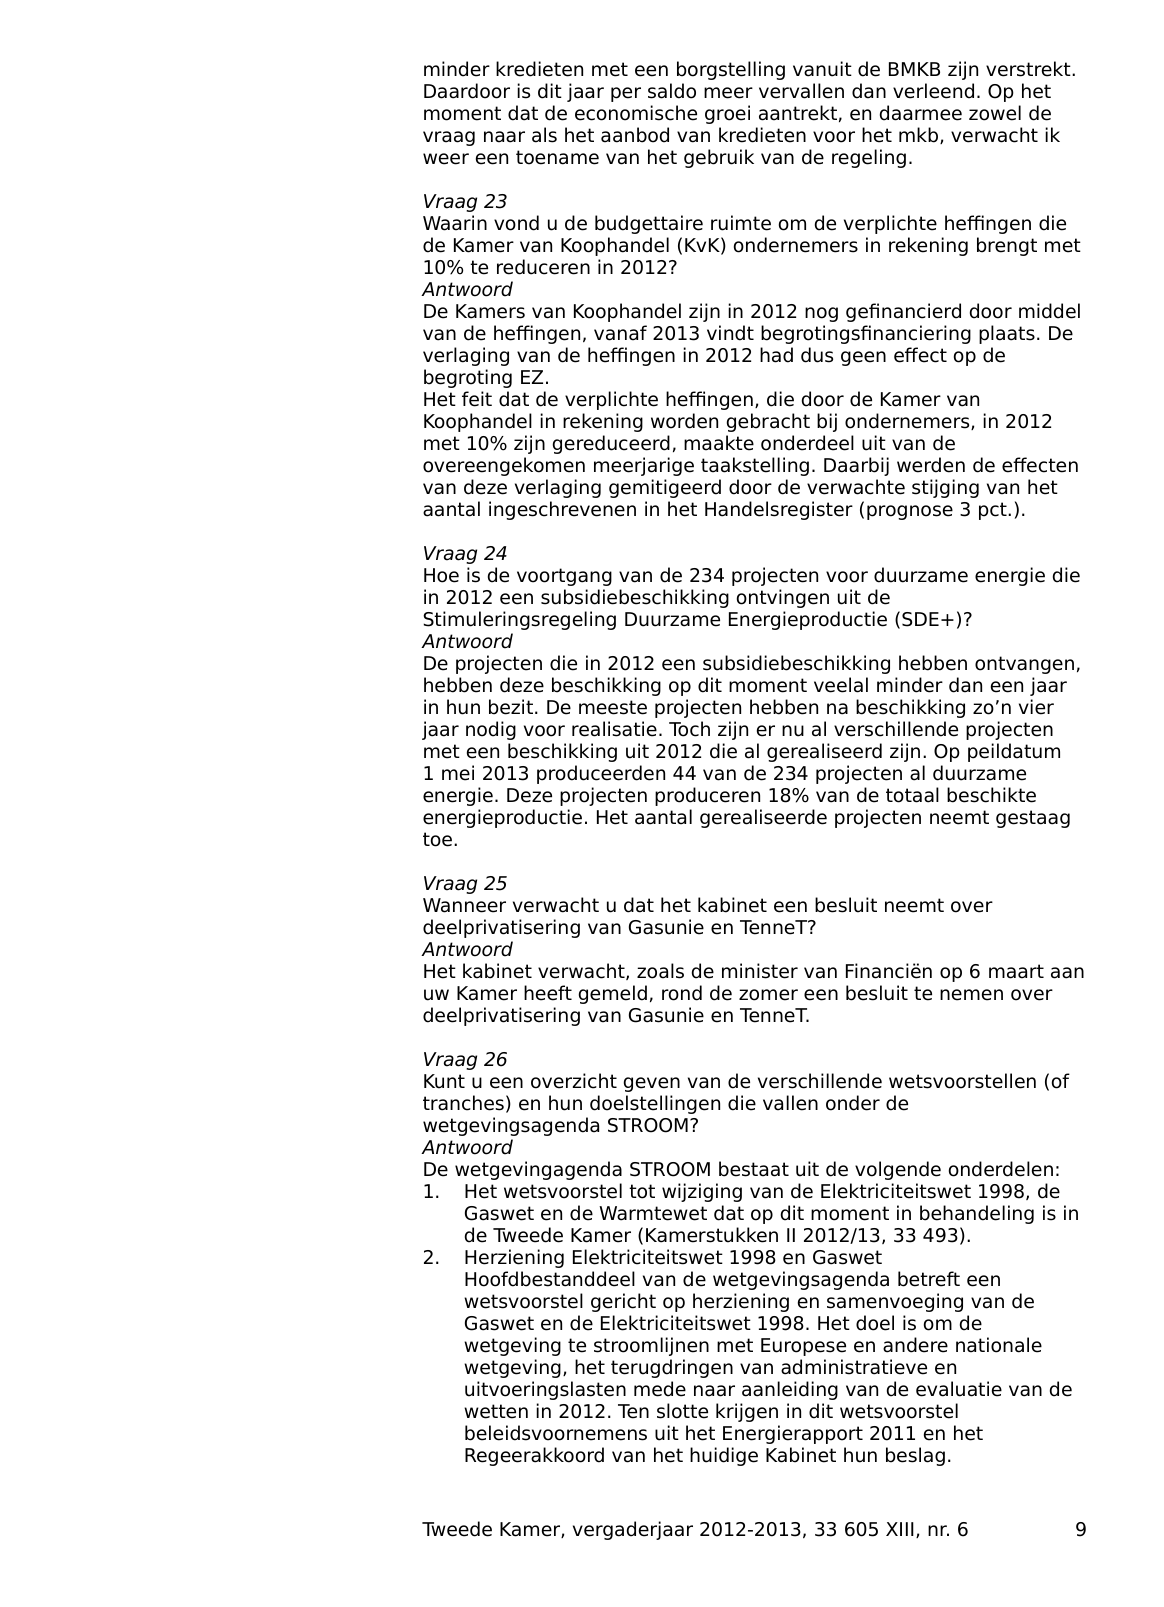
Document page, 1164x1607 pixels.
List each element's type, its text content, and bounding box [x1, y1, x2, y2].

text Vraag 23 [422, 191, 1087, 213]
text Antwoord [422, 279, 1087, 301]
text Vraag 25 [422, 873, 1087, 895]
text Vraag 24 [422, 543, 1087, 565]
text Antwoord [422, 1137, 1087, 1159]
text 1. Het wetsvoorstel tot wijziging van de Elektriciteitswet 1998, de Gaswet en de Warmtewet dat op dit moment in behandeling is in de Tweede Kamer (Kamerstukken II 2012/13, 33 493). [422, 1181, 1087, 1247]
text Antwoord [422, 631, 1087, 653]
text Wanneer verwacht u dat het kabinet een besluit neemt over deelprivatisering van Gasunie en TenneT? [422, 895, 1087, 939]
text De wetgevingagenda STROOM bestaat uit de volgende onderdelen: [422, 1159, 1087, 1181]
text minder kredieten met een borgstelling vanuit de BMKB zijn verstrekt. Daardoor is dit jaar per saldo meer vervallen dan verleend. Op het moment dat de economische groei aantrekt, en daarmee zowel de vraag naar als het aanbod van kredieten voor het mkb, verwacht ik weer een toename van het gebruik van de regeling. [422, 59, 1087, 169]
text Hoe is de voortgang van de 234 projecten voor duurzame energie die in 2012 een subsidiebeschikking ontvingen uit de Stimuleringsregeling Duurzame Energieproductie (SDE+)? [422, 565, 1087, 631]
text Vraag 26 [422, 1049, 1087, 1071]
text De Kamers van Koophandel zijn in 2012 nog gefinancierd door middel van de heffingen, vanaf 2013 vindt begrotingsfinanciering plaats. De verlaging van de heffingen in 2012 had dus geen effect op de begroting EZ. [422, 301, 1087, 389]
text Antwoord [422, 939, 1087, 961]
text Hoofdbestanddeel van de wetgevingsagenda betreft een wetsvoorstel gericht op herziening en samenvoeging van de Gaswet en de Elektriciteitswet 1998. Het doel is om de wetgeving te stroomlijnen met Europese en andere nationale wetgeving, het terugdringen van administratieve en uitvoeringslasten mede naar aanleiding van de evaluatie van de wetten in 2012. Ten slotte krijgen in dit wetsvoorstel beleidsvoornemens uit het Energierapport 2011 en het Regeerakkoord van het huidige Kabinet hun beslag. [464, 1269, 1087, 1467]
text Kunt u een overzicht geven van de verschillende wetsvoorstellen (of tranches) en hun doelstellingen die vallen onder de wetgevingsagenda STROOM? [422, 1071, 1087, 1137]
text Waarin vond u de budgettaire ruimte om de verplichte heffingen die de Kamer van Koophandel (KvK) ondernemers in rekening brengt met 10% te reduceren in 2012? [422, 213, 1087, 279]
text De projecten die in 2012 een subsidiebeschikking hebben ontvangen, hebben deze beschikking op dit moment veelal minder dan een jaar in hun bezit. De meeste projecten hebben na beschikking zo’n vier jaar nodig voor realisatie. Toch zijn er nu al verschillende projecten met een beschikking uit 2012 die al gerealiseerd zijn. Op peildatum 1 mei 2013 produceerden 44 van de 234 projecten al duurzame energie. Deze projecten produceren 18% van de totaal beschikte energieproductie. Het aantal gerealiseerde projecten neemt gestaag toe. [422, 653, 1087, 851]
text Het kabinet verwacht, zoals de minister van Financiën op 6 maart aan uw Kamer heeft gemeld, rond de zomer een besluit te nemen over deelprivatisering van Gasunie en TenneT. [422, 961, 1087, 1027]
text Het feit dat de verplichte heffingen, die door de Kamer van Koophandel in rekening worden gebracht bij ondernemers, in 2012 met 10% zijn gereduceerd, maakte onderdeel uit van de overeengekomen meerjarige taakstelling. Daarbij werden de effecten van deze verlaging gemitigeerd door de verwachte stijging van het aantal ingeschrevenen in het Handelsregister (prognose 3 pct.). [422, 389, 1087, 521]
text 2. Herziening Elektriciteitswet 1998 en Gaswet [422, 1247, 1087, 1269]
